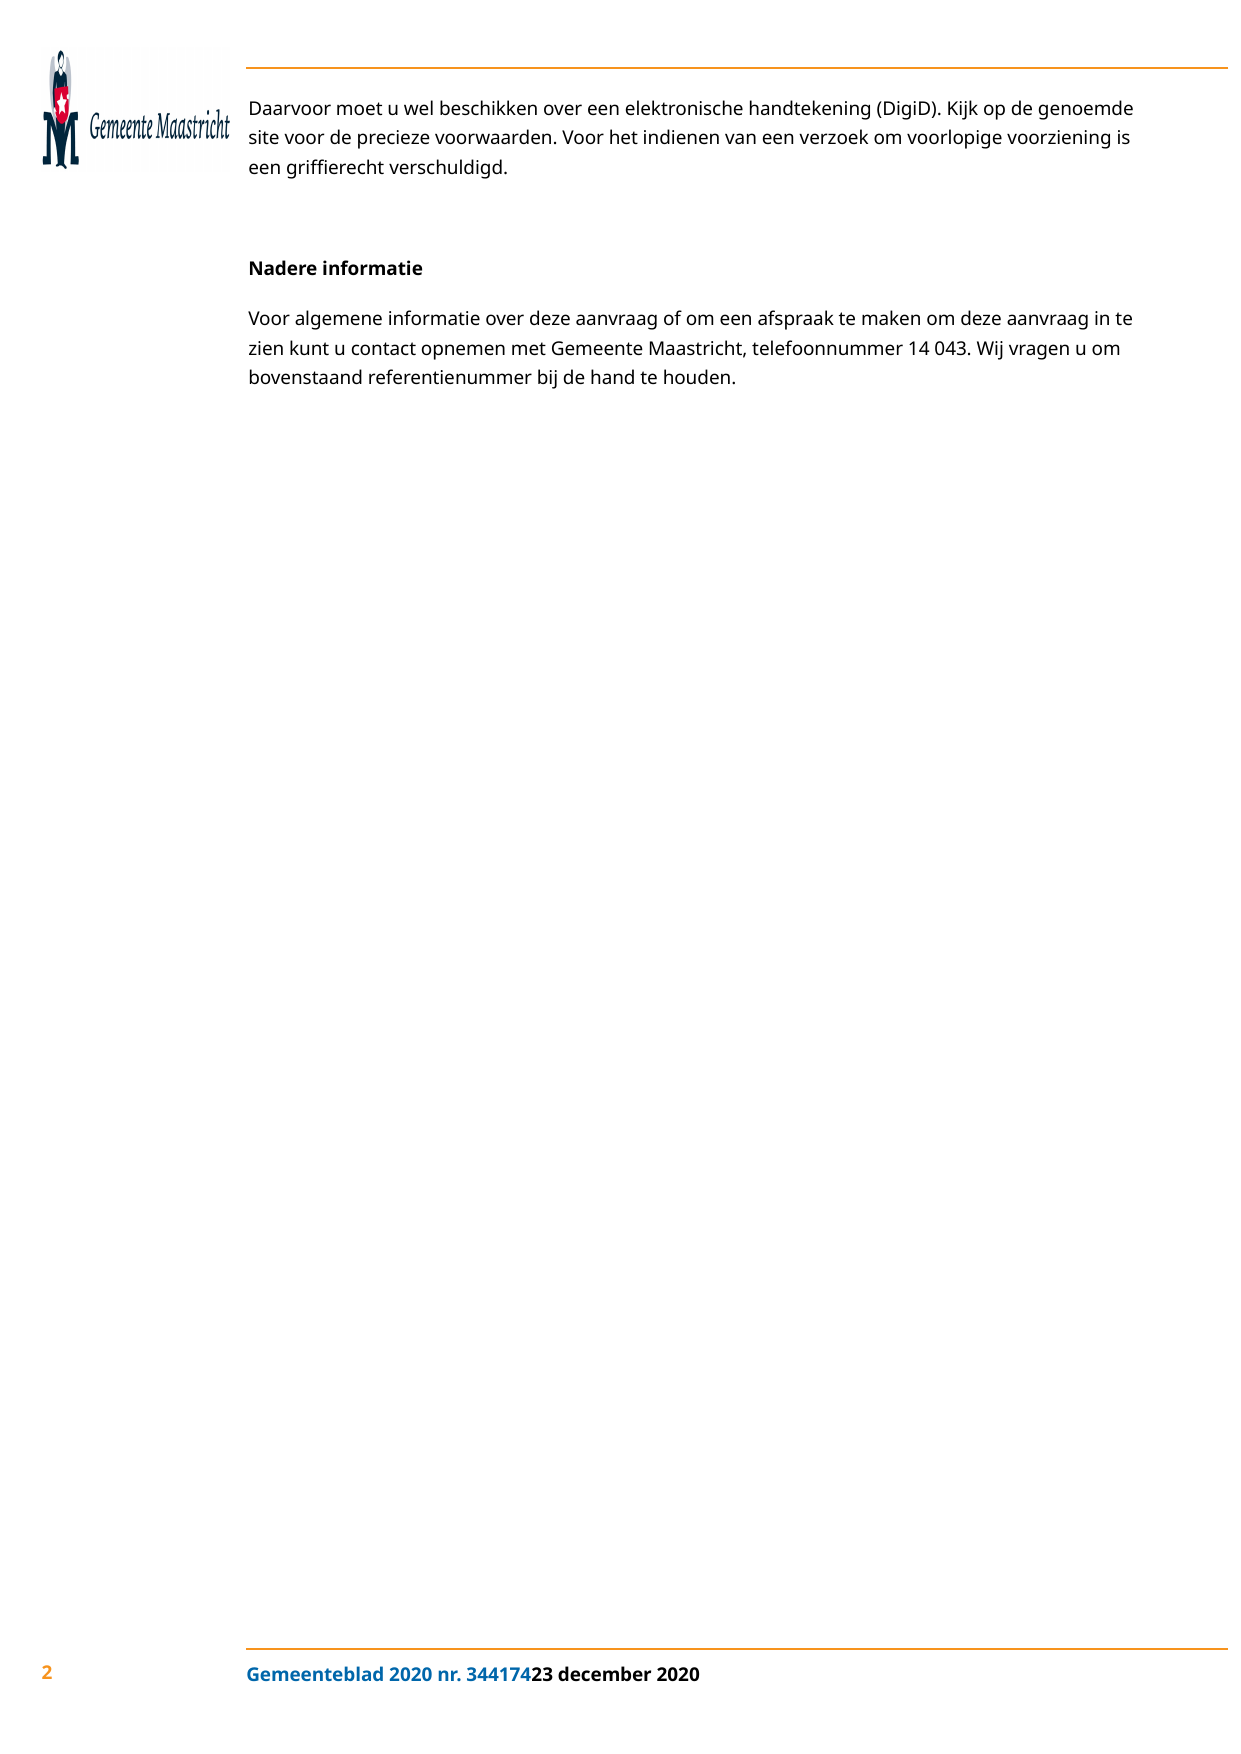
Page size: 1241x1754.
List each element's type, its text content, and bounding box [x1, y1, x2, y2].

text Nadere informatie [248, 255, 1152, 281]
text Daarvoor moet u wel beschikken over een elektronische handtekening (DigiD). Kijk op de genoemde site voor de precieze voorwaarden. Voor het indienen van een verzoek om voorlopige voorziening is een griffierecht verschuldigd. [248, 95, 1152, 180]
text Voor algemene informatie over deze aanvraag of om een afspraak te maken om deze aanvraag in te zien kunt u contact opnemen met Gemeente Maastricht, telefoonnummer 14 043. Wij vragen u om bovenstaand referentienummer bij de hand te houden. [248, 305, 1152, 390]
picture [41, 47, 231, 172]
